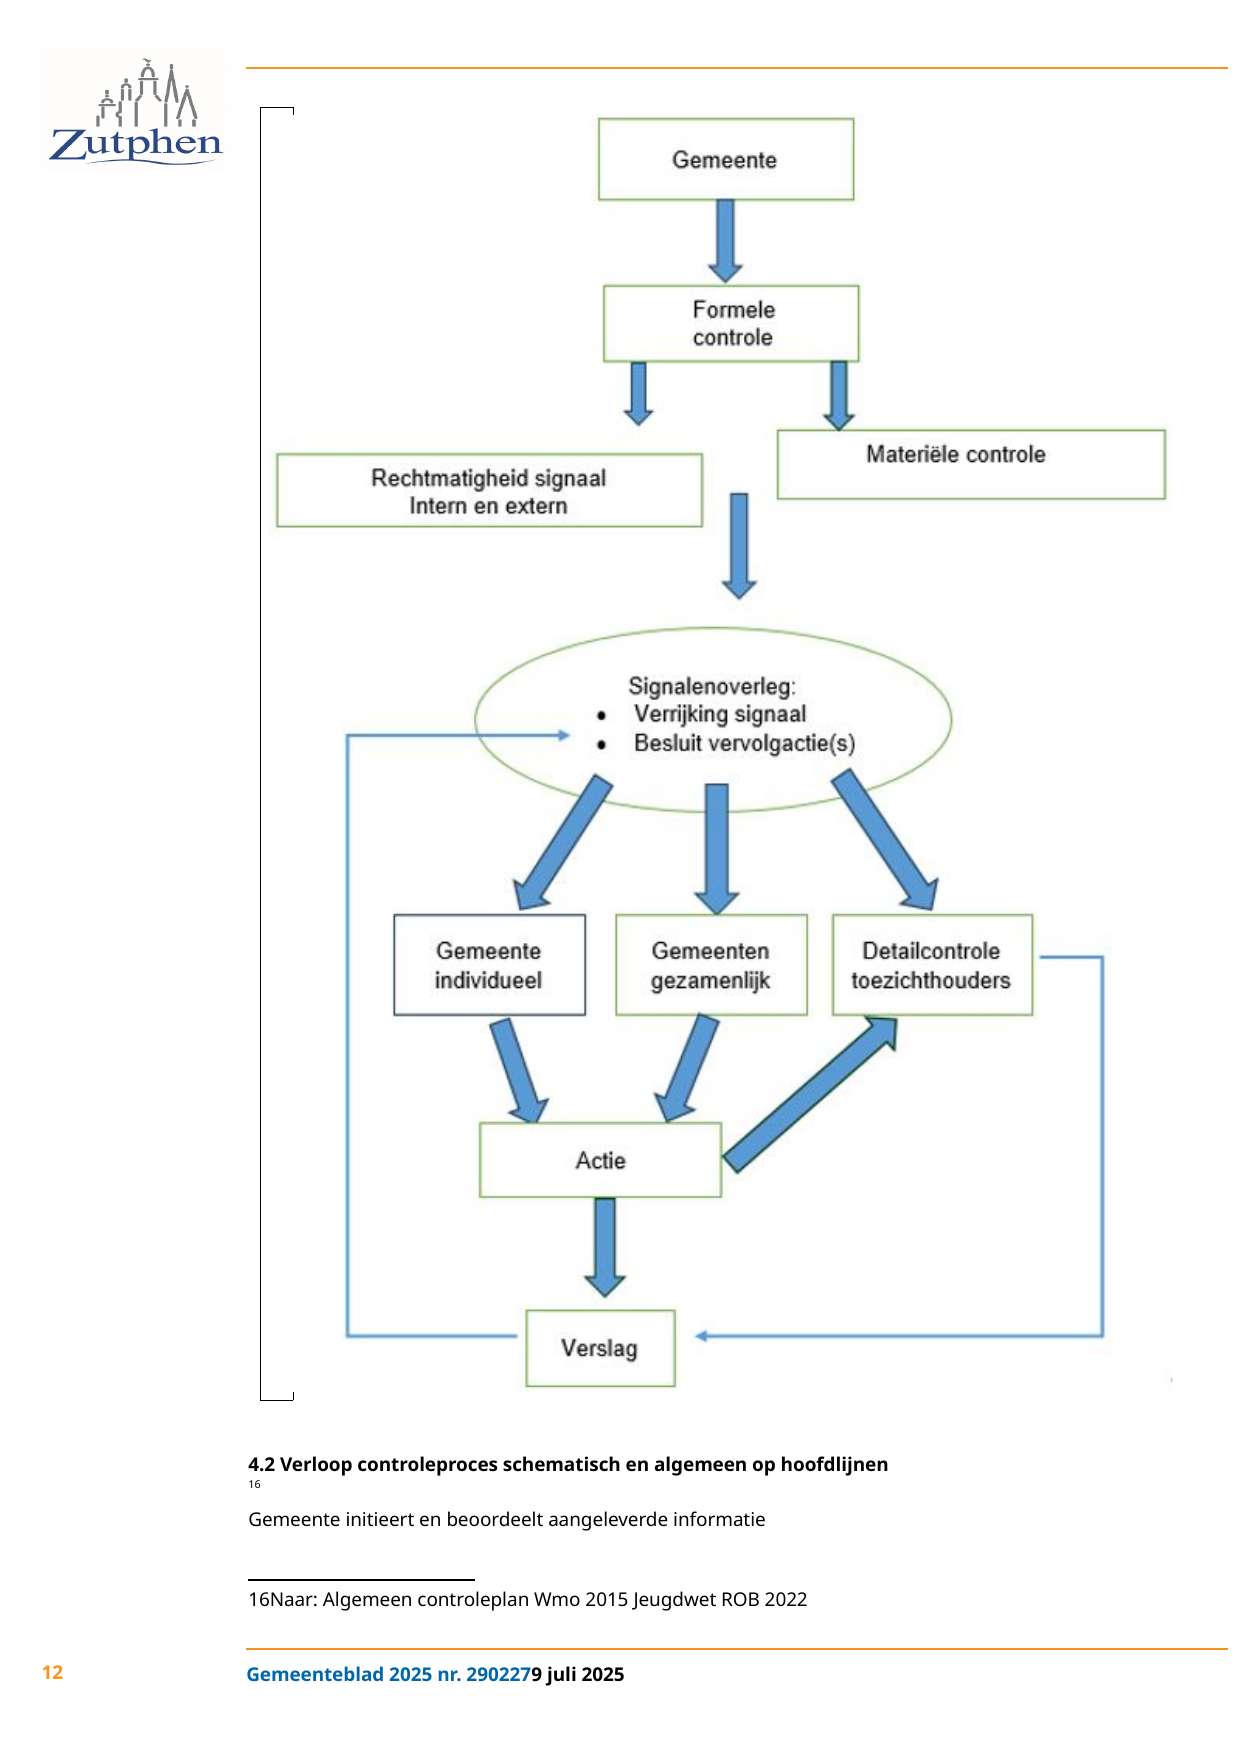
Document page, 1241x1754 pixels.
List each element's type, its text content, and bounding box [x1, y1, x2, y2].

text Naar: Algemeen controleplan Wmo 2015 Jeugdwet ROB 2022 [248, 1586, 1152, 1612]
text Gemeente initieert en beoordeelt aangeleverde informatie [248, 1507, 1152, 1532]
picture [41, 47, 231, 172]
picture [268, 115, 1173, 1392]
text 4.2 Verloop controleproces schematisch en algemeen op hoofdlijnen [248, 1451, 1152, 1477]
